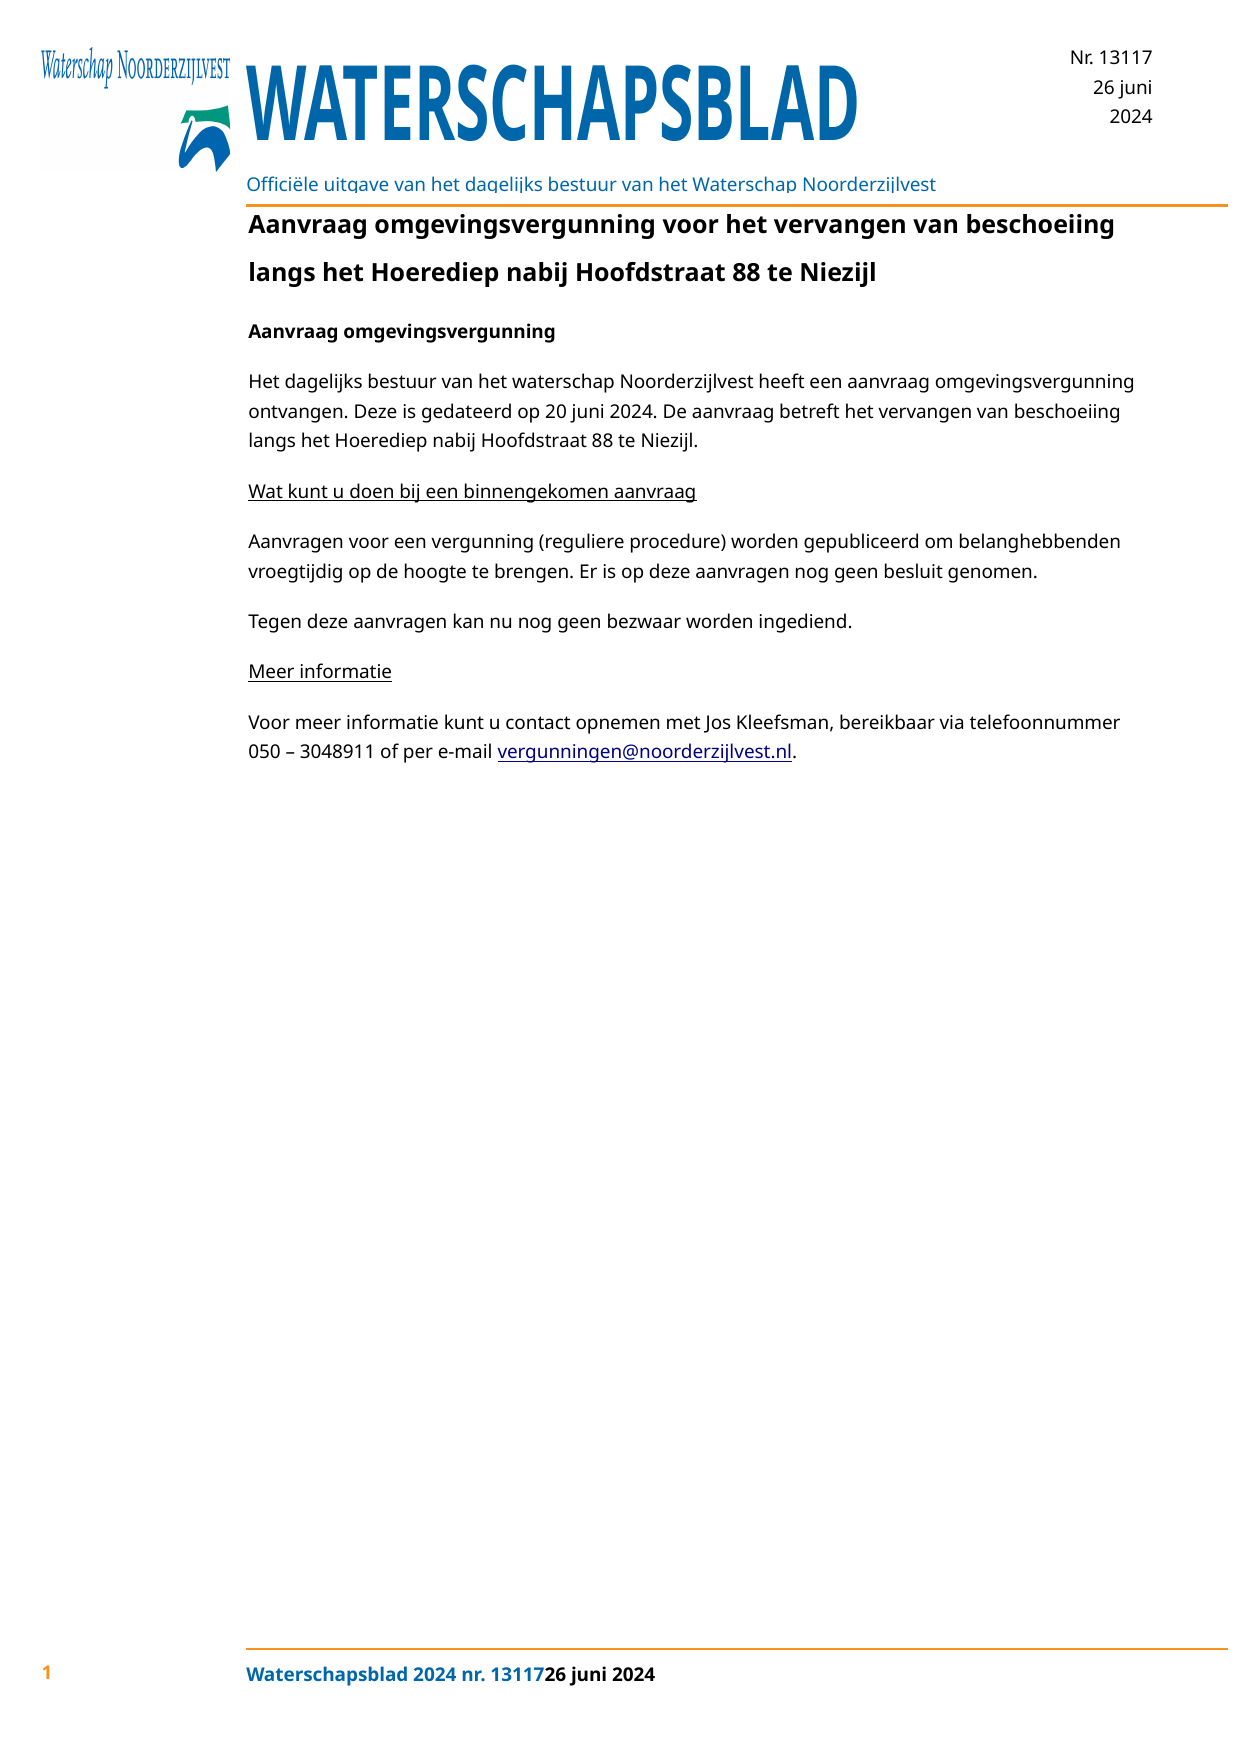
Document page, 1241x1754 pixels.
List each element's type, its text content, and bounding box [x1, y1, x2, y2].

text Wat kunt u doen bij een binnengekomen aanvraag [248, 478, 1152, 504]
text Het dagelijks bestuur van het waterschap Noorderzijlvest heeft een aanvraag omgevingsvergunning ontvangen. Deze is gedateerd op 20 juni 2024. De aanvraag betreft het vervangen van beschoeiing langs het Hoerediep nabij Hoofdstraat 88 te Niezijl. [248, 368, 1152, 453]
text Aanvragen voor een vergunning (reguliere procedure) worden gepubliceerd om belanghebbenden vroegtijdig op de hoogte te brengen. Er is op deze aanvragen nog geen besluit genomen. [248, 528, 1152, 584]
picture [41, 47, 231, 172]
text Aanvraag omgevingsvergunning [248, 318, 1152, 344]
text Meer informatie [248, 659, 1152, 684]
text Tegen deze aanvragen kan nu nog geen bezwaar worden ingediend. [248, 608, 1152, 634]
text Aanvraag omgevingsvergunning voor het vervangen van beschoeiing langs het Hoerediep nabij Hoofdstraat 88 te Niezijl [248, 207, 1152, 288]
text Voor meer informatie kunt u contact opnemen met Jos Kleefsman, bereikbaar via telefoonnummer 050 – 3048911 of per e-mail vergunningen@noorderzijlvest.nl. [248, 709, 1152, 764]
